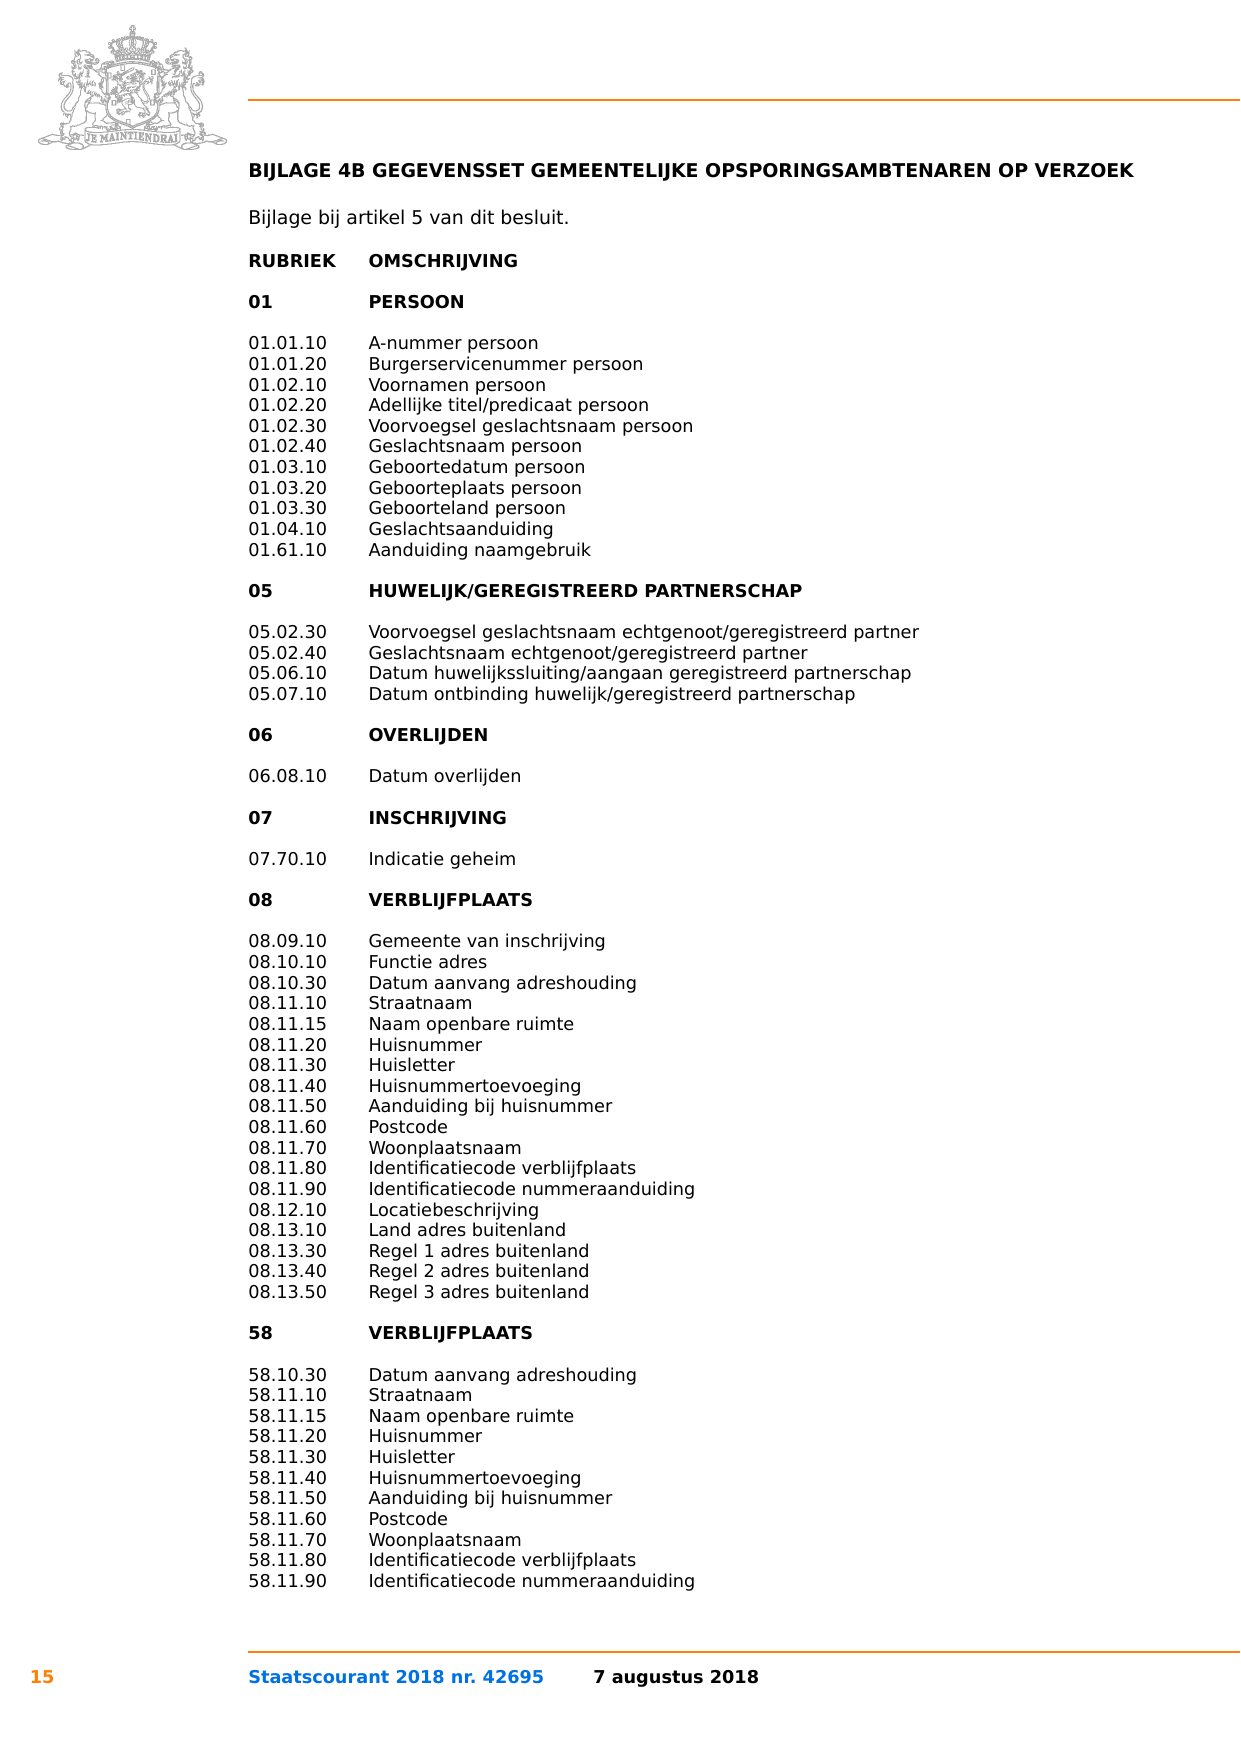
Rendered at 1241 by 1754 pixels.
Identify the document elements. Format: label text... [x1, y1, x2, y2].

subtitle BIJLAGE 4B GEGEVENSSET GEMEENTELIJKE OPSPORINGSAMBTENAREN OP VERZOEK [248, 160, 1163, 182]
table_cell [248, 705, 362, 725]
table_cell Huisletter [363, 1055, 1163, 1076]
table_cell Huisnummertoevoeging [363, 1468, 1163, 1488]
table_cell 58.11.80 [248, 1550, 362, 1571]
table_cell Voorvoegsel geslachtsnaam echtgenoot/geregistreerd partner [363, 622, 1163, 643]
table_cell 01.03.10 [248, 457, 362, 478]
table_cell 58.11.40 [248, 1468, 362, 1488]
table_cell 01 [248, 292, 362, 313]
table_cell 01.03.30 [248, 498, 362, 519]
table_cell [363, 870, 1163, 890]
table_cell Geslachtsnaam echtgenoot/geregistreerd partner [363, 643, 1163, 663]
table_cell 08.11.60 [248, 1117, 362, 1138]
table_cell 06 [248, 725, 362, 746]
table_cell Postcode [363, 1509, 1163, 1529]
table_cell 01.02.40 [248, 436, 362, 457]
table_cell [363, 1344, 1163, 1364]
table_cell [248, 870, 362, 890]
table_cell VERBLIJFPLAATS [363, 890, 1163, 911]
table_cell 08.11.40 [248, 1076, 362, 1096]
table_cell 08.11.15 [248, 1014, 362, 1034]
table_cell Aanduiding bij huisnummer [363, 1488, 1163, 1509]
table_cell Naam openbare ruimte [363, 1406, 1163, 1426]
table_cell 05.02.40 [248, 643, 362, 663]
table_cell Regel 2 adres buitenland [363, 1261, 1163, 1282]
table_cell Huisnummer [363, 1035, 1163, 1055]
table_cell 06.08.10 [248, 766, 362, 787]
table_cell Datum aanvang adreshouding [363, 1365, 1163, 1385]
table_cell 01.01.10 [248, 333, 362, 354]
table_cell OVERLIJDEN [363, 725, 1163, 746]
table_cell Woonplaatsnaam [363, 1530, 1163, 1550]
table_cell 08.12.10 [248, 1200, 362, 1220]
table_cell Geboorteland persoon [363, 498, 1163, 519]
table_cell 08.13.10 [248, 1220, 362, 1241]
table_cell Huisnummertoevoeging [363, 1076, 1163, 1096]
table_cell [248, 911, 362, 931]
table_cell [363, 787, 1163, 808]
table_cell Geslachtsaanduiding [363, 519, 1163, 539]
table_cell Regel 3 adres buitenland [363, 1282, 1163, 1303]
table_cell [363, 705, 1163, 725]
table_cell 01.02.20 [248, 395, 362, 416]
table_cell Geboorteplaats persoon [363, 478, 1163, 498]
table_cell Land adres buitenland [363, 1220, 1163, 1241]
table_cell 58.11.15 [248, 1406, 362, 1426]
table_cell 58.11.50 [248, 1488, 362, 1509]
table_cell 08.10.10 [248, 952, 362, 973]
table_cell 01.61.10 [248, 540, 362, 560]
table_cell 08.13.50 [248, 1282, 362, 1303]
table_cell [248, 560, 362, 581]
table_cell HUWELIJK/GEREGISTREERD PARTNERSCHAP [363, 581, 1163, 601]
table_cell Identificatiecode verblijfplaats [363, 1158, 1163, 1179]
table_cell A-nummer persoon [363, 333, 1163, 354]
table_cell [248, 787, 362, 808]
table_cell Huisletter [363, 1447, 1163, 1468]
table_cell [248, 313, 362, 333]
table_cell 08.11.70 [248, 1138, 362, 1158]
table_cell 58.11.20 [248, 1426, 362, 1447]
table_cell 08.11.10 [248, 993, 362, 1014]
table_cell 01.02.30 [248, 416, 362, 436]
table_cell Adellijke titel/predicaat persoon [363, 395, 1163, 416]
table_cell 58.11.70 [248, 1530, 362, 1550]
table_cell 58.11.10 [248, 1385, 362, 1406]
table_cell 58.11.60 [248, 1509, 362, 1529]
table_cell Identificatiecode verblijfplaats [363, 1550, 1163, 1571]
table_cell [248, 601, 362, 622]
table_cell [363, 746, 1163, 766]
picture [38, 25, 227, 150]
table_cell 08.11.80 [248, 1158, 362, 1179]
table_cell Regel 1 adres buitenland [363, 1241, 1163, 1261]
table_cell [363, 601, 1163, 622]
table_cell Postcode [363, 1117, 1163, 1138]
table_cell Naam openbare ruimte [363, 1014, 1163, 1034]
table_cell 01.02.10 [248, 375, 362, 395]
text Bijlage bij artikel 5 van dit besluit. [248, 207, 1163, 229]
table_cell 05.06.10 [248, 663, 362, 684]
table_cell 08.13.30 [248, 1241, 362, 1261]
table_cell 08.11.30 [248, 1055, 362, 1076]
table_cell Datum huwelijkssluiting/aangaan geregistreerd partnerschap [363, 663, 1163, 684]
table_cell Datum overlijden [363, 766, 1163, 787]
table_cell PERSOON [363, 292, 1163, 313]
table_cell Gemeente van inschrijving [363, 931, 1163, 952]
table_cell Woonplaatsnaam [363, 1138, 1163, 1158]
table_cell Datum ontbinding huwelijk/geregistreerd partnerschap [363, 684, 1163, 704]
table_cell 01.04.10 [248, 519, 362, 539]
table_cell Voornamen persoon [363, 375, 1163, 395]
table_cell Straatnaam [363, 993, 1163, 1014]
table_cell 05 [248, 581, 362, 601]
table_cell Huisnummer [363, 1426, 1163, 1447]
table_cell 58.11.90 [248, 1571, 362, 1591]
table_cell [363, 313, 1163, 333]
table_cell 08 [248, 890, 362, 911]
table_cell [248, 828, 362, 849]
table_cell 58 [248, 1323, 362, 1344]
table_cell 08.11.50 [248, 1096, 362, 1117]
table_cell Identificatiecode nummeraanduiding [363, 1179, 1163, 1199]
table_cell 58.10.30 [248, 1365, 362, 1385]
table_cell 07.70.10 [248, 849, 362, 869]
table_cell VERBLIJFPLAATS [363, 1323, 1163, 1344]
table_cell [248, 1303, 362, 1323]
table_cell 08.09.10 [248, 931, 362, 952]
table_cell 08.13.40 [248, 1261, 362, 1282]
table_cell [363, 271, 1163, 292]
table_cell Locatiebeschrijving [363, 1200, 1163, 1220]
table_cell INSCHRIJVING [363, 808, 1163, 828]
table_cell Indicatie geheim [363, 849, 1163, 869]
table_header OMSCHRIJVING [363, 251, 1163, 271]
table_cell Aanduiding bij huisnummer [363, 1096, 1163, 1117]
table_cell 07 [248, 808, 362, 828]
table_cell [248, 1344, 362, 1364]
table_cell [363, 911, 1163, 931]
table_cell 58.11.30 [248, 1447, 362, 1468]
table_cell [363, 1303, 1163, 1323]
table_cell Straatnaam [363, 1385, 1163, 1406]
table_cell Functie adres [363, 952, 1163, 973]
table_cell [248, 271, 362, 292]
table_cell 08.11.20 [248, 1035, 362, 1055]
table_cell Burgerservicenummer persoon [363, 354, 1163, 374]
table_cell Geslachtsnaam persoon [363, 436, 1163, 457]
table_cell Datum aanvang adreshouding [363, 973, 1163, 993]
table_cell 05.07.10 [248, 684, 362, 704]
table_cell Identificatiecode nummeraanduiding [363, 1571, 1163, 1591]
table_cell [363, 828, 1163, 849]
table_cell 05.02.30 [248, 622, 362, 643]
table_cell Voorvoegsel geslachtsnaam persoon [363, 416, 1163, 436]
table_cell 08.10.30 [248, 973, 362, 993]
table_cell 08.11.90 [248, 1179, 362, 1199]
table_cell 01.01.20 [248, 354, 362, 374]
table_cell 01.03.20 [248, 478, 362, 498]
table_header RUBRIEK [248, 251, 362, 271]
table_cell [363, 560, 1163, 581]
table_cell Geboortedatum persoon [363, 457, 1163, 478]
table_cell Aanduiding naamgebruik [363, 540, 1163, 560]
table_cell [248, 746, 362, 766]
